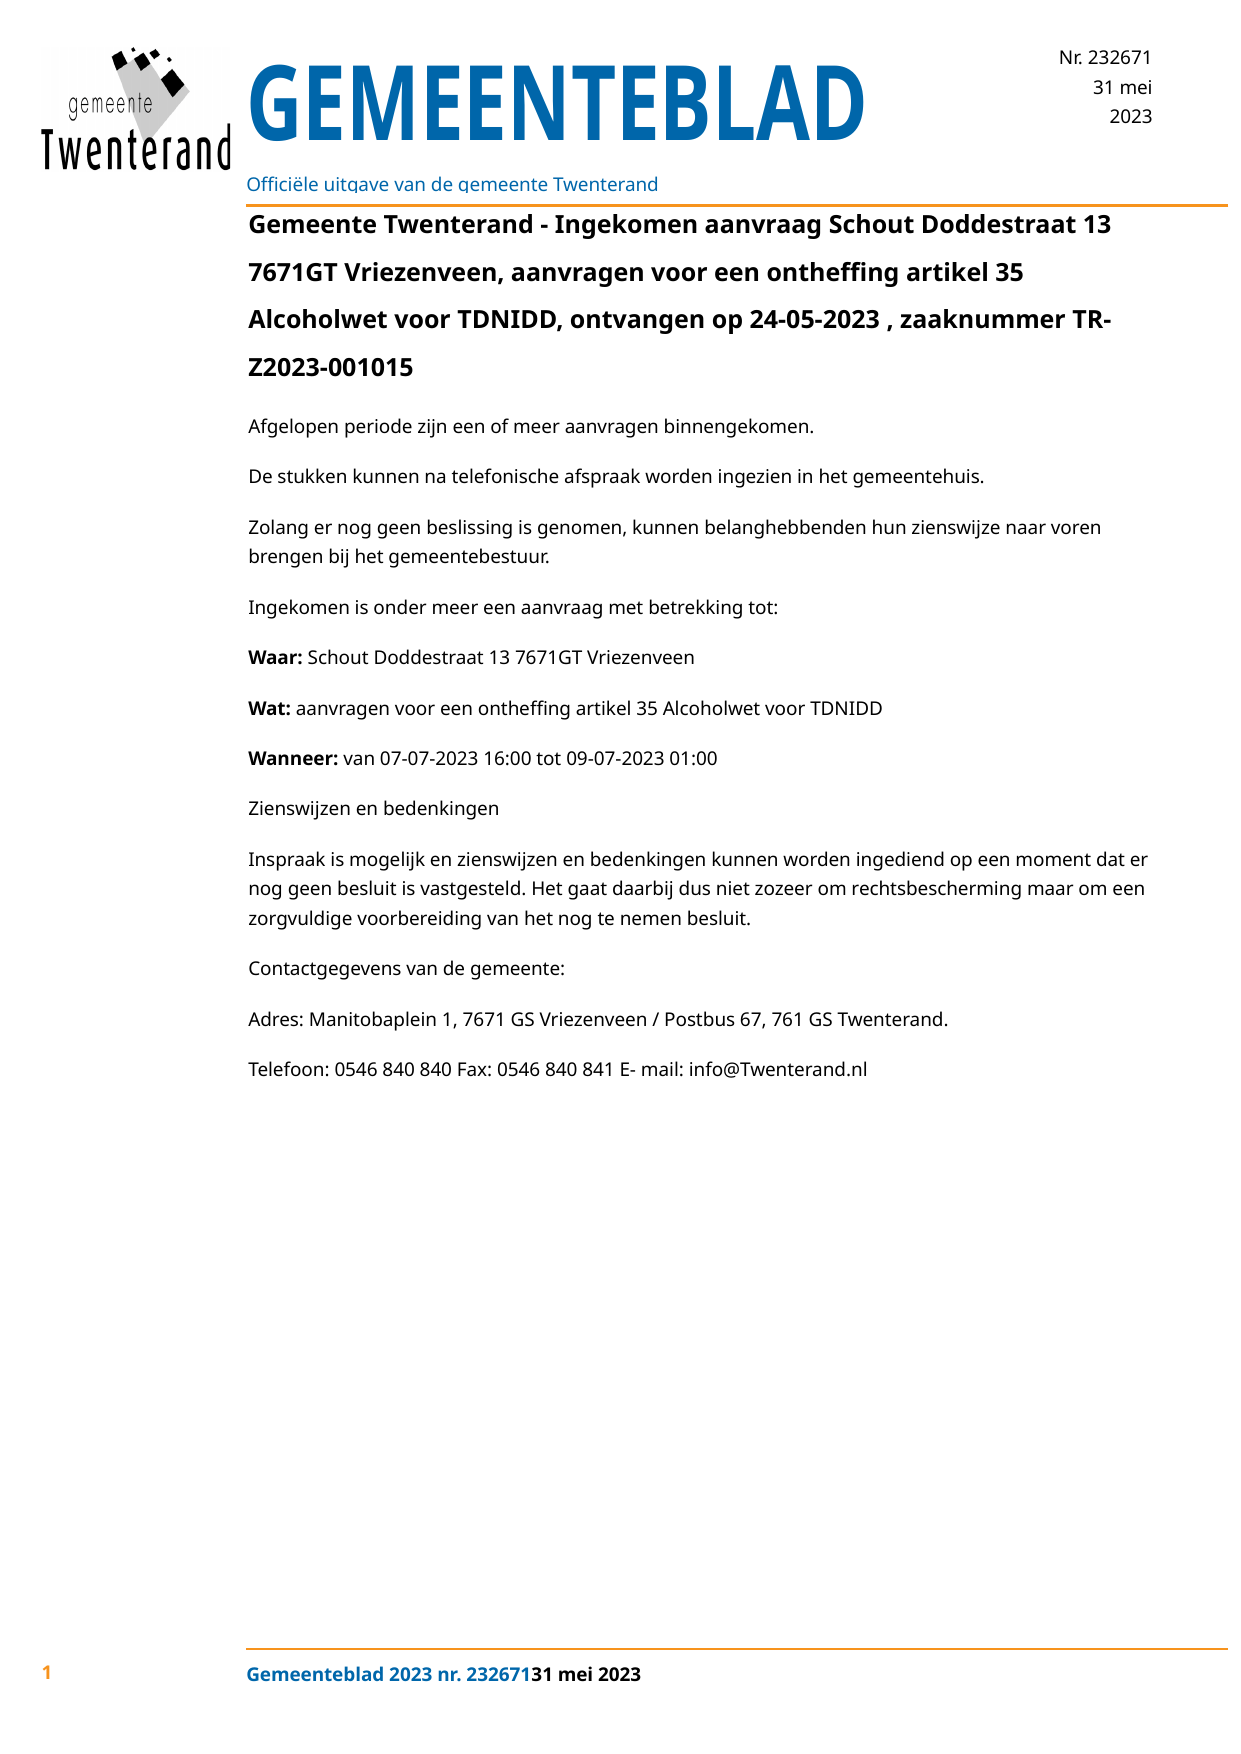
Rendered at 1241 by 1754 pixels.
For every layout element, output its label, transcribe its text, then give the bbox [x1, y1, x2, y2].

picture [41, 47, 231, 172]
text Wanneer: van 07-07-2023 16:00 tot 09-07-2023 01:00 [248, 745, 1152, 771]
text Afgelopen periode zijn een of meer aanvragen binnengekomen. [248, 413, 1152, 439]
text Contactgegevens van de gemeente: [248, 956, 1152, 981]
text Gemeente Twenterand - Ingekomen aanvraag Schout Doddestraat 13 7671GT Vriezenveen, aanvragen voor een ontheffing artikel 35 Alcoholwet voor TDNIDD, ontvangen op 24-05-2023 , zaaknummer TR-Z2023-001015 [248, 207, 1152, 384]
text Wat: aanvragen voor een ontheffing artikel 35 Alcoholwet voor TDNIDD [248, 695, 1152, 721]
text Waar: Schout Doddestraat 13 7671GT Vriezenveen [248, 644, 1152, 670]
text De stukken kunnen na telefonische afspraak worden ingezien in het gemeentehuis. [248, 463, 1152, 489]
text Ingekomen is onder meer een aanvraag met betrekking tot: [248, 594, 1152, 620]
text Adres: Manitobaplein 1, 7671 GS Vriezenveen / Postbus 67, 761 GS Twenterand. [248, 1006, 1152, 1032]
text Zienswijzen en bedenkingen [248, 796, 1152, 821]
text Telefoon: 0546 840 840 Fax: 0546 840 841 E- mail: info@Twenterand.nl [248, 1056, 1152, 1082]
text Inspraak is mogelijk en zienswijzen en bedenkingen kunnen worden ingediend op een moment dat er nog geen besluit is vastgesteld. Het gaat daarbij dus niet zozeer om rechtsbescherming maar om een zorgvuldige voorbereiding van het nog te nemen besluit. [248, 846, 1152, 931]
text Zolang er nog geen beslissing is genomen, kunnen belanghebbenden hun zienswijze naar voren brengen bij het gemeentebestuur. [248, 514, 1152, 569]
